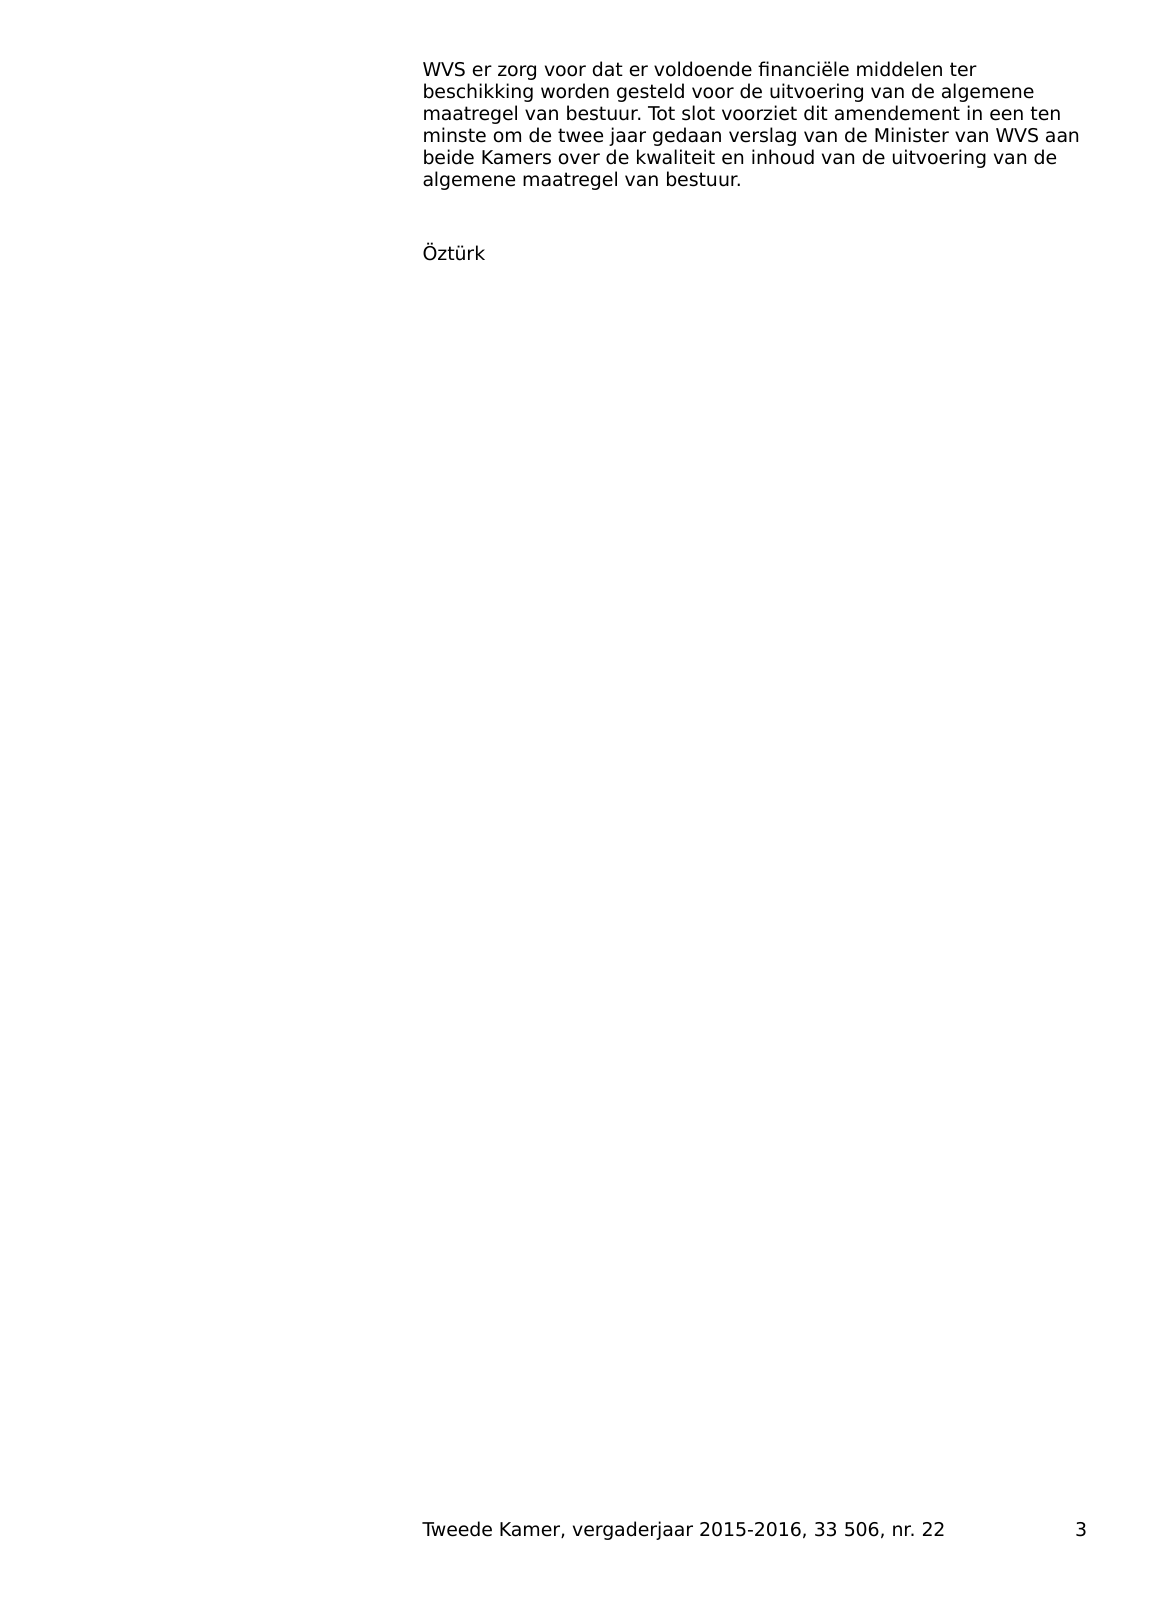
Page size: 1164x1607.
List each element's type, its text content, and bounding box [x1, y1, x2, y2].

text Öztürk [422, 221, 1087, 265]
text WVS er zorg voor dat er voldoende financiële middelen ter beschikking worden gesteld voor de uitvoering van de algemene maatregel van bestuur. Tot slot voorziet dit amendement in een ten minste om de twee jaar gedaan verslag van de Minister van WVS aan beide Kamers over de kwaliteit en inhoud van de uitvoering van de algemene maatregel van bestuur. [422, 59, 1087, 191]
